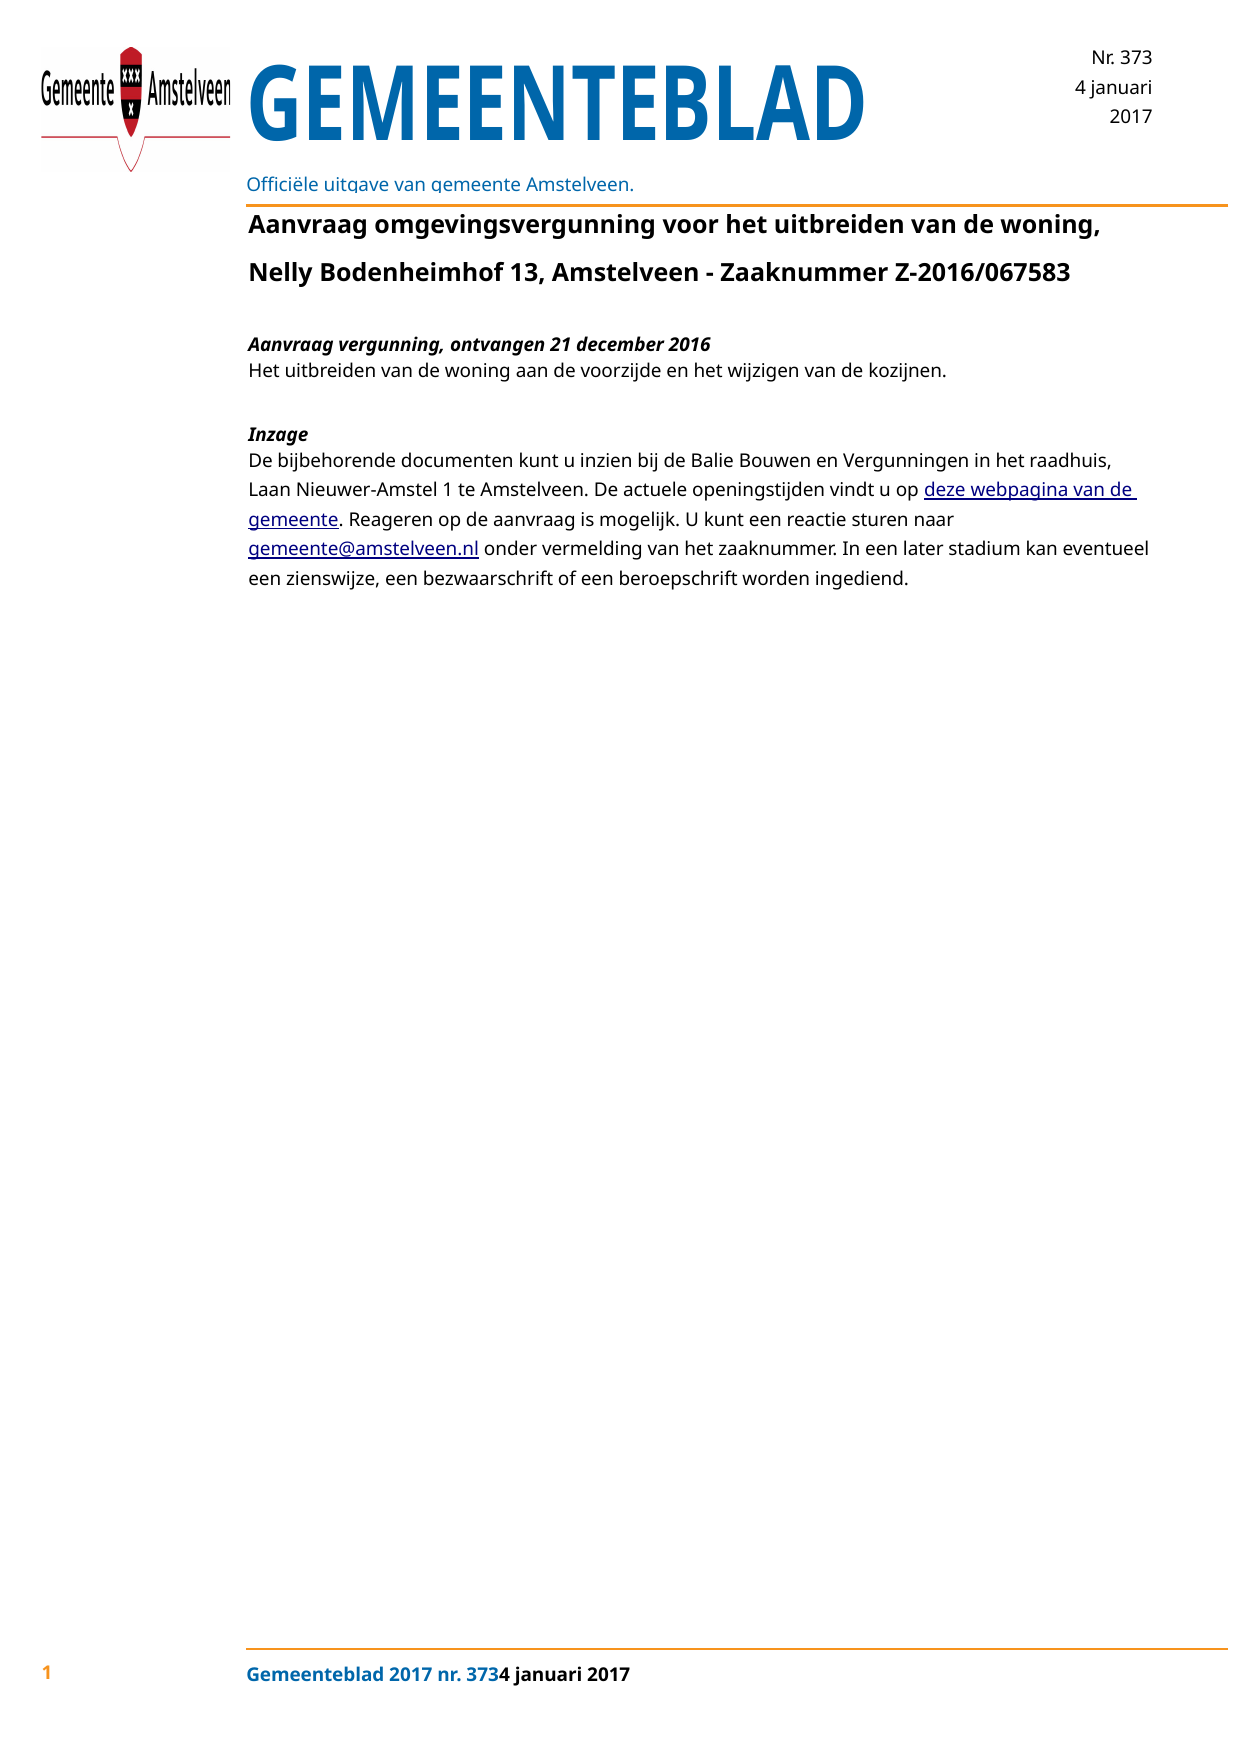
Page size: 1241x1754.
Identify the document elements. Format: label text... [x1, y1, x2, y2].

text De bijbehorende documenten kunt u inzien bij de Balie Bouwen en Vergunningen in het raadhuis, Laan Nieuwer-Amstel 1 te Amstelveen. De actuele openingstijden vindt u op deze webpagina van de gemeente. Reageren op de aanvraag is mogelijk. U kunt een reactie sturen naar gemeente@amstelveen.nl onder vermelding van het zaaknummer. In een later stadium kan eventueel een zienswijze, een bezwaarschrift of een beroepschrift worden ingediend. [248, 447, 1152, 591]
picture [41, 47, 231, 172]
text Aanvraag omgevingsvergunning voor het uitbreiden van de woning, Nelly Bodenheimhof 13, Amstelveen - Zaaknummer Z-2016/067583 [248, 207, 1152, 288]
text Inzage [248, 421, 1152, 447]
text Aanvraag vergunning, ontvangen 21 december 2016 [248, 331, 1152, 357]
text Het uitbreiden van de woning aan de voorzijde en het wijzigen van de kozijnen. [248, 357, 1152, 383]
